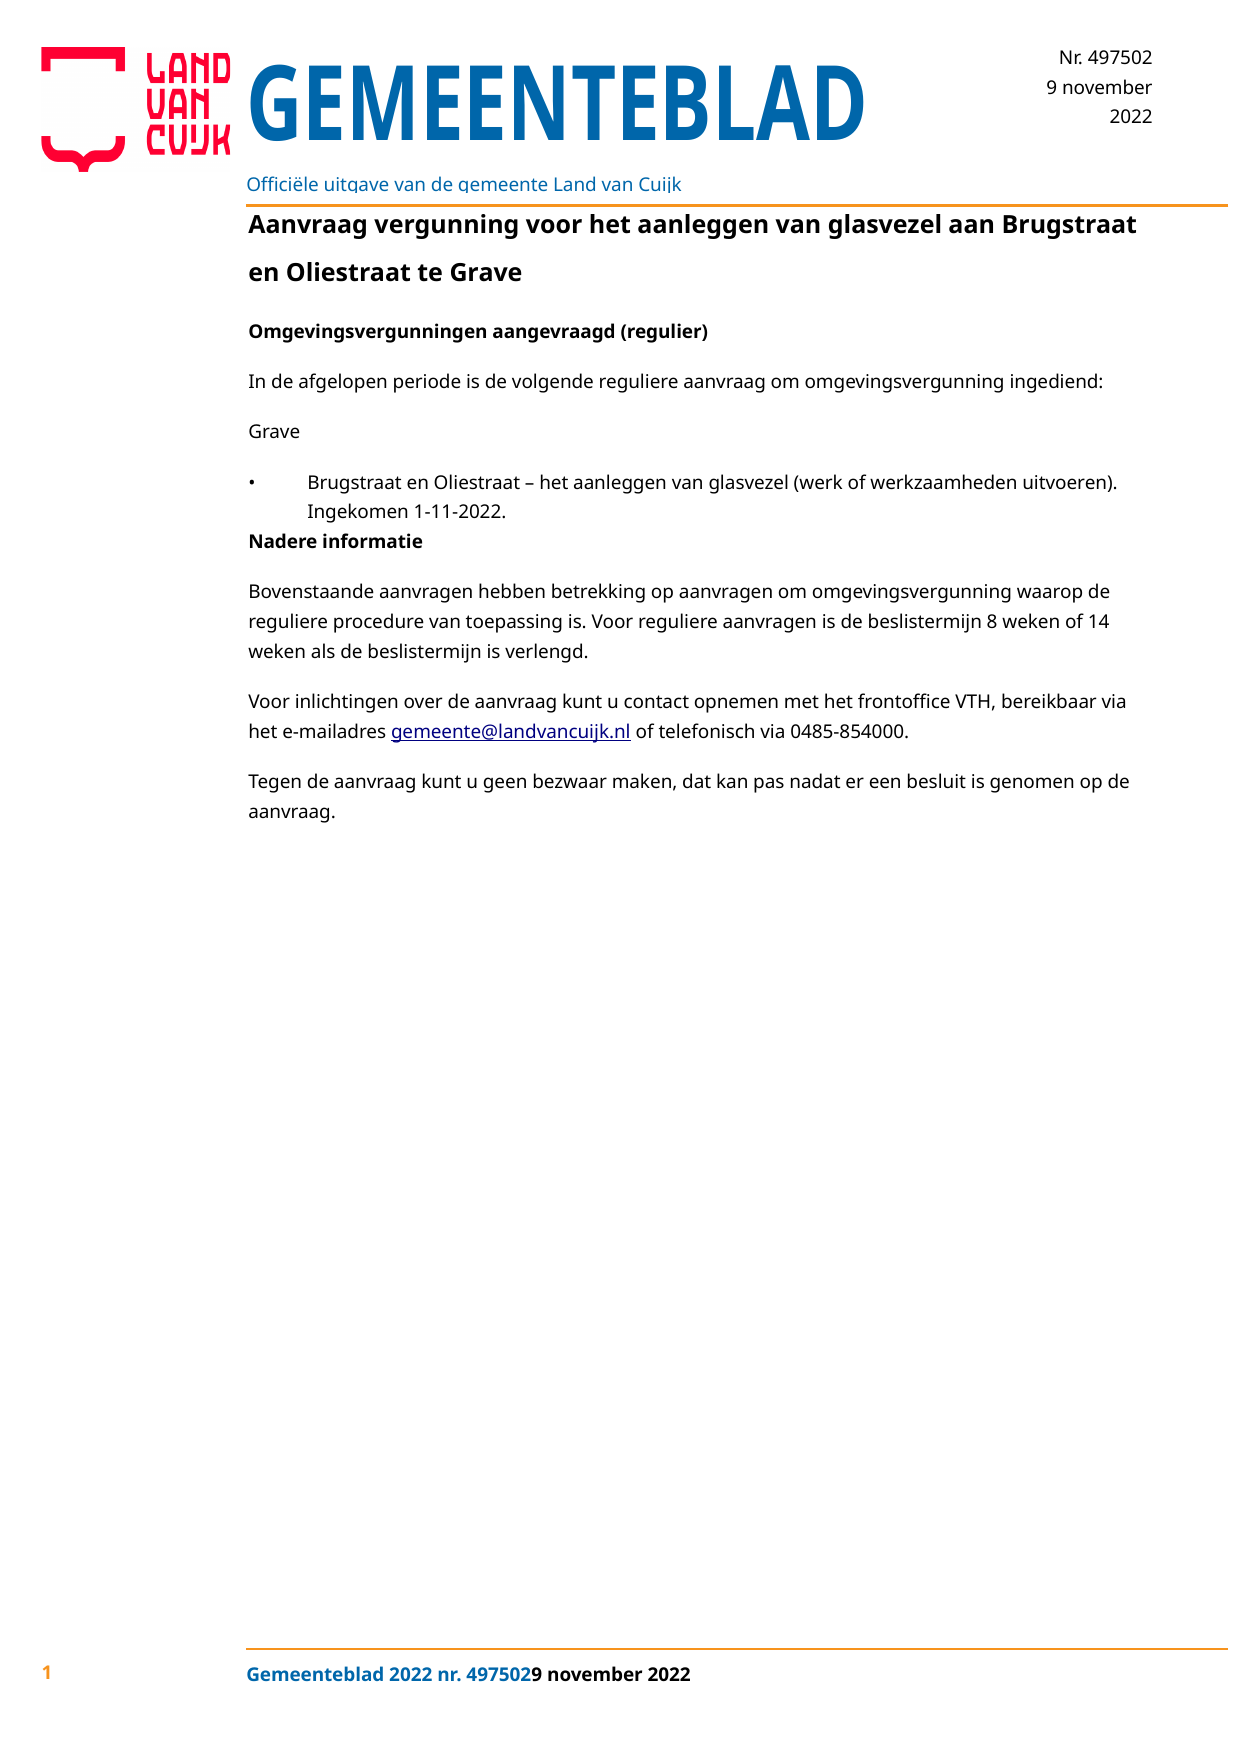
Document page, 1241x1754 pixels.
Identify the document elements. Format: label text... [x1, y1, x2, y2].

text Voor inlichtingen over de aanvraag kunt u contact opnemen met het frontoffice VTH, bereikbaar via het e-mailadres gemeente@landvancuijk.nl of telefonisch via 0485-854000. [248, 688, 1152, 744]
text In de afgelopen periode is de volgende reguliere aanvraag om omgevingsvergunning ingediend: [248, 368, 1152, 394]
picture [41, 47, 231, 172]
text Aanvraag vergunning voor het aanleggen van glasvezel aan Brugstraat en Oliestraat te Grave [248, 207, 1152, 288]
text Grave [248, 419, 1152, 444]
text Nadere informatie [248, 528, 1152, 554]
list Brugstraat en Oliestraat – het aanleggen van glasvezel (werk of werkzaamheden uitvoeren). Ingekomen 1-11-2022. [248, 469, 1152, 524]
text Omgevingsvergunningen aangevraagd (regulier) [248, 318, 1152, 344]
text Bovenstaande aanvragen hebben betrekking op aanvragen om omgevingsvergunning waarop de reguliere procedure van toepassing is. Voor reguliere aanvragen is de beslistermijn 8 weken of 14 weken als de beslistermijn is verlengd. [248, 579, 1152, 664]
text Tegen de aanvraag kunt u geen bezwaar maken, dat kan pas nadat er een besluit is genomen op de aanvraag. [248, 768, 1152, 824]
